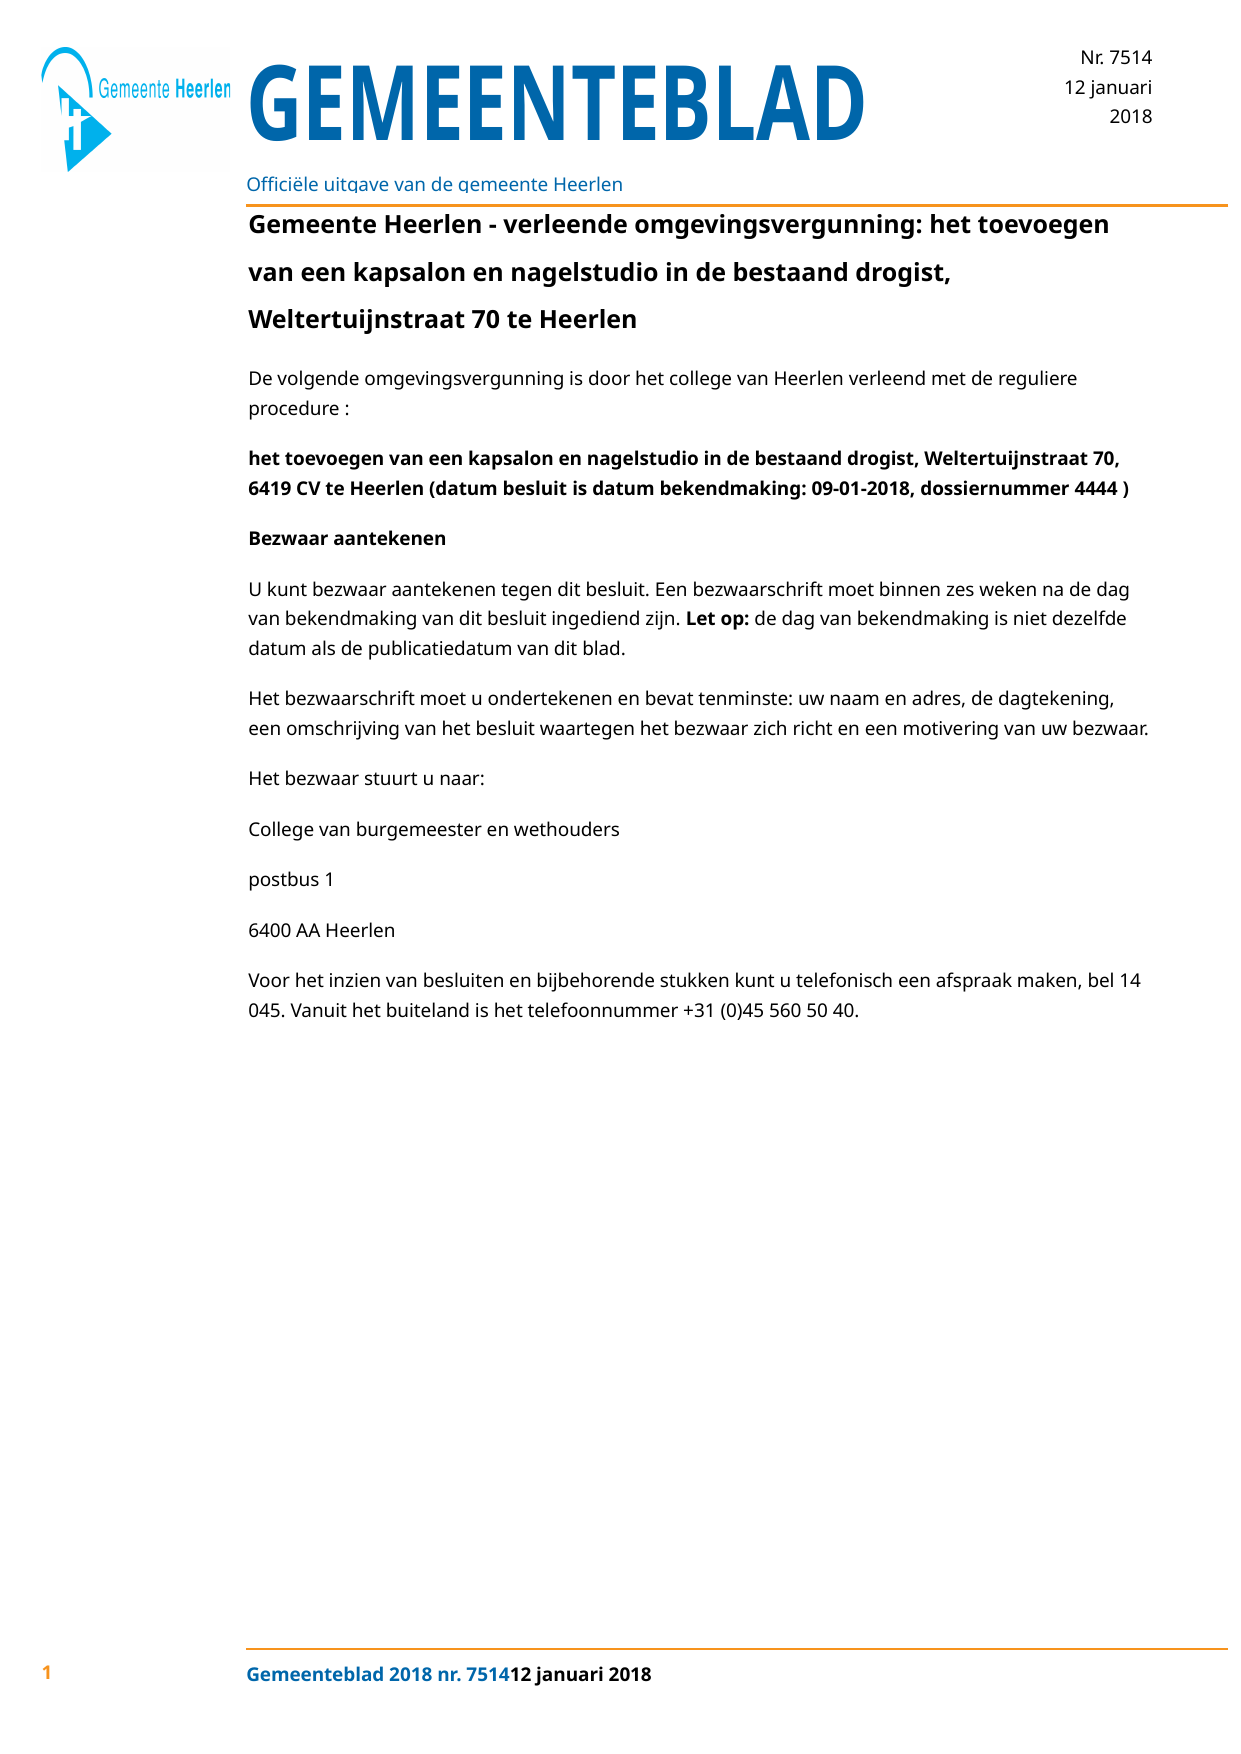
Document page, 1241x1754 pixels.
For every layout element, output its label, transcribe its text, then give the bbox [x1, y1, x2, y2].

text Bezwaar aantekenen [248, 526, 1152, 551]
text Gemeente Heerlen - verleende omgevingsvergunning: het toevoegen van een kapsalon en nagelstudio in de bestaand drogist, Weltertuijnstraat 70 te Heerlen [248, 207, 1152, 336]
text 6400 AA Heerlen [248, 917, 1152, 942]
text Het bezwaar stuurt u naar: [248, 766, 1152, 791]
text Voor het inzien van besluiten en bijbehorende stukken kunt u telefonisch een afspraak maken, bel 14 045. Vanuit het buiteland is het telefoonnummer +31 (0)45 560 50 40. [248, 967, 1152, 1022]
picture [41, 47, 231, 172]
text Het bezwaarschrift moet u ondertekenen en bevat tenminste: uw naam en adres, de dagtekening, een omschrijving van het besluit waartegen het bezwaar zich richt en een motivering van uw bezwaar. [248, 686, 1152, 741]
text postbus 1 [248, 866, 1152, 892]
text het toevoegen van een kapsalon en nagelstudio in de bestaand drogist, Weltertuijnstraat 70, 6419 CV te Heerlen (datum besluit is datum bekendmaking: 09-01-2018, dossiernummer 4444 ) [248, 446, 1152, 501]
picture [41, 47, 58, 70]
text De volgende omgevingsvergunning is door het college van Heerlen verleend met de reguliere procedure : [248, 366, 1152, 421]
text College van burgemeester en wethouders [248, 816, 1152, 842]
text U kunt bezwaar aantekenen tegen dit besluit. Een bezwaarschrift moet binnen zes weken na de dag van bekendmaking van dit besluit ingediend zijn. Let op: de dag van bekendmaking is niet dezelfde datum als de publicatiedatum van dit blad. [248, 576, 1152, 661]
